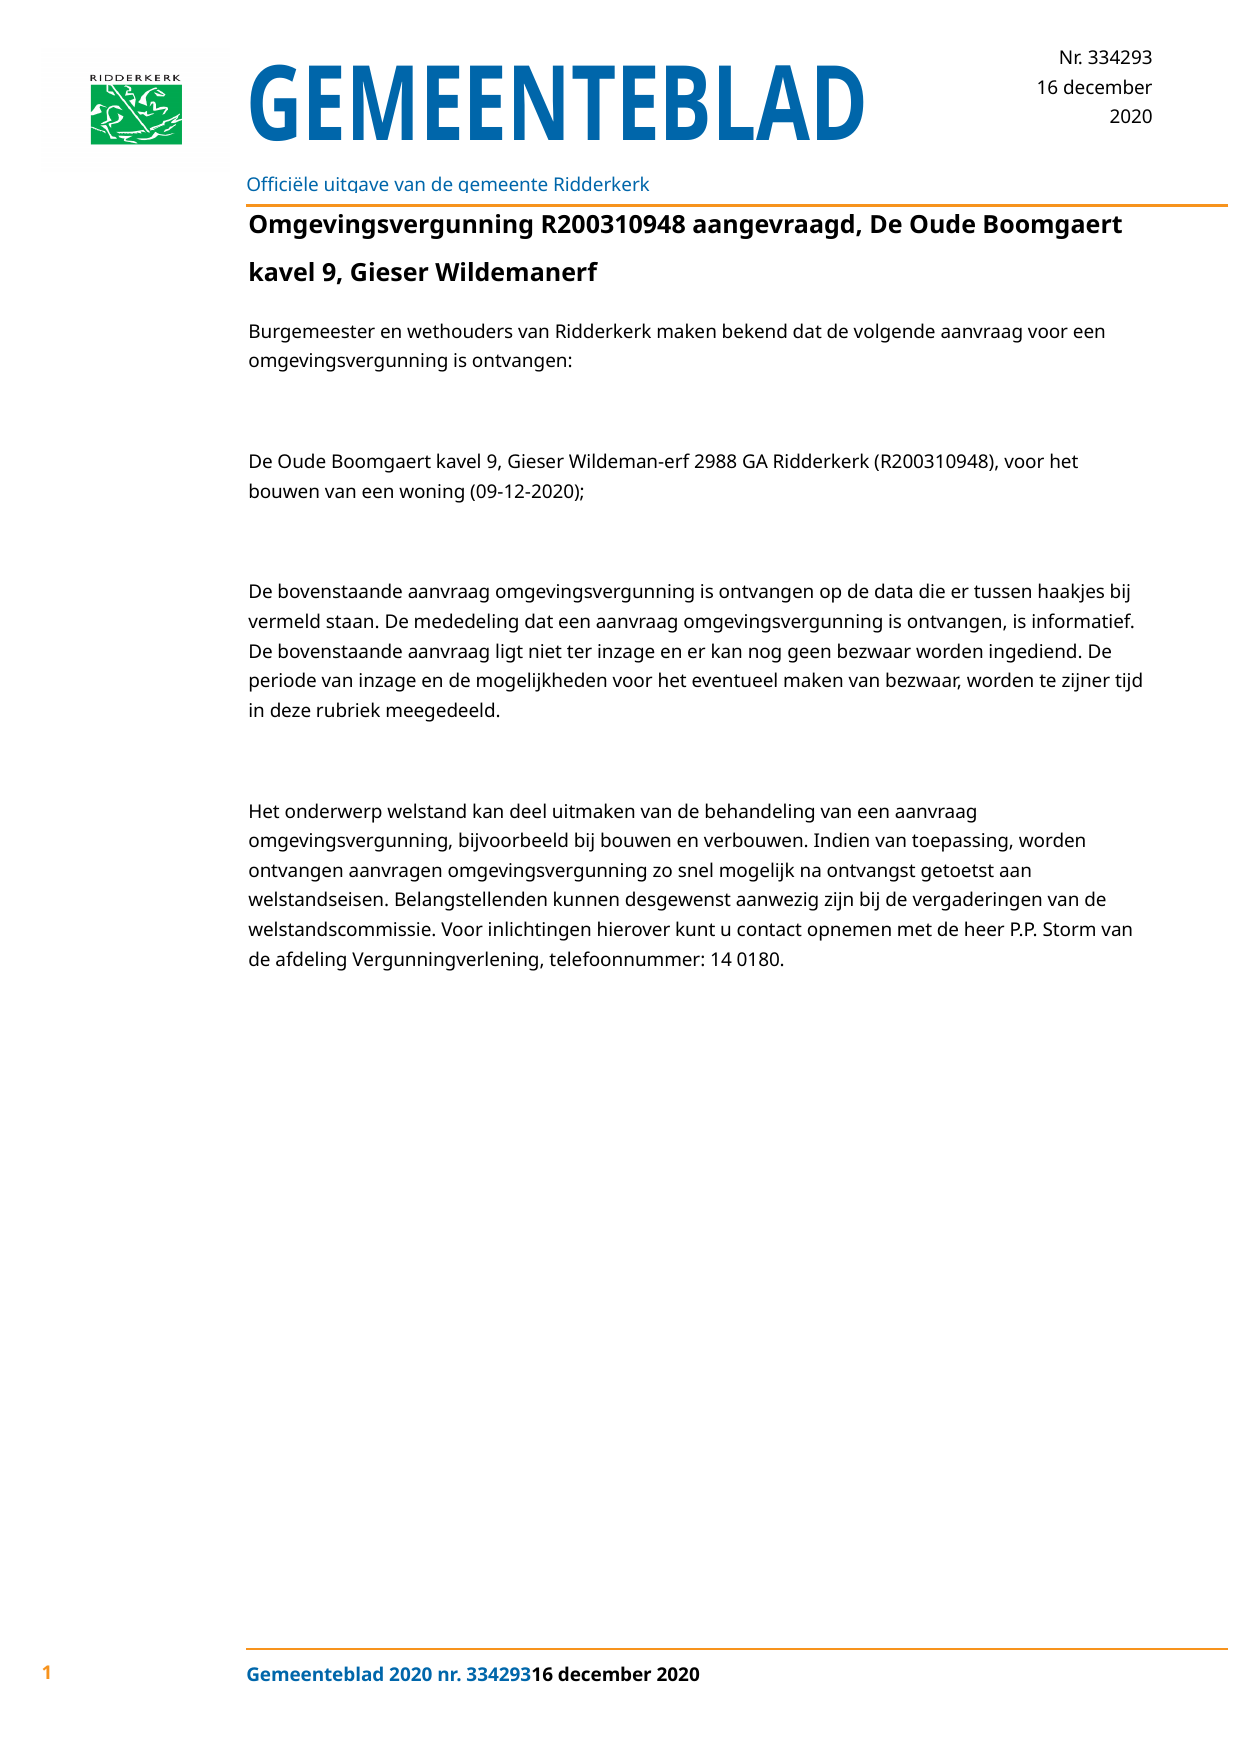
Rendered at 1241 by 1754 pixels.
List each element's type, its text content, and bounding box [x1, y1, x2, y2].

picture [41, 47, 231, 172]
text De bovenstaande aanvraag omgevingsvergunning is ontvangen op de data die er tussen haakjes bij vermeld staan. De mededeling dat een aanvraag omgevingsvergunning is ontvangen, is informatief. De bovenstaande aanvraag ligt niet ter inzage en er kan nog geen bezwaar worden ingediend. De periode van inzage en de mogelijkheden voor het eventueel maken van bezwaar, worden te zijner tijd in deze rubriek meegedeeld. [248, 579, 1152, 723]
text Omgevingsvergunning R200310948 aangevraagd, De Oude Boomgaert kavel 9, Gieser Wildemanerf [248, 207, 1152, 288]
text Burgemeester en wethouders van Ridderkerk maken bekend dat de volgende aanvraag voor een omgevingsvergunning is ontvangen: [248, 318, 1152, 373]
text De Oude Boomgaert kavel 9, Gieser Wildeman-erf 2988 GA Ridderkerk (R200310948), voor het bouwen van een woning (09-12-2020); [248, 448, 1152, 504]
text Het onderwerp welstand kan deel uitmaken van de behandeling van een aanvraag omgevingsvergunning, bijvoorbeeld bij bouwen en verbouwen. Indien van toepassing, worden ontvangen aanvragen omgevingsvergunning zo snel mogelijk na ontvangst getoetst aan welstandseisen. Belangstellenden kunnen desgewenst aanwezig zijn bij de vergaderingen van de welstandscommissie. Voor inlichtingen hierover kunt u contact opnemen met de heer P.P. Storm van de afdeling Vergunningverlening, telefoonnummer: 14 0180. [248, 798, 1152, 972]
